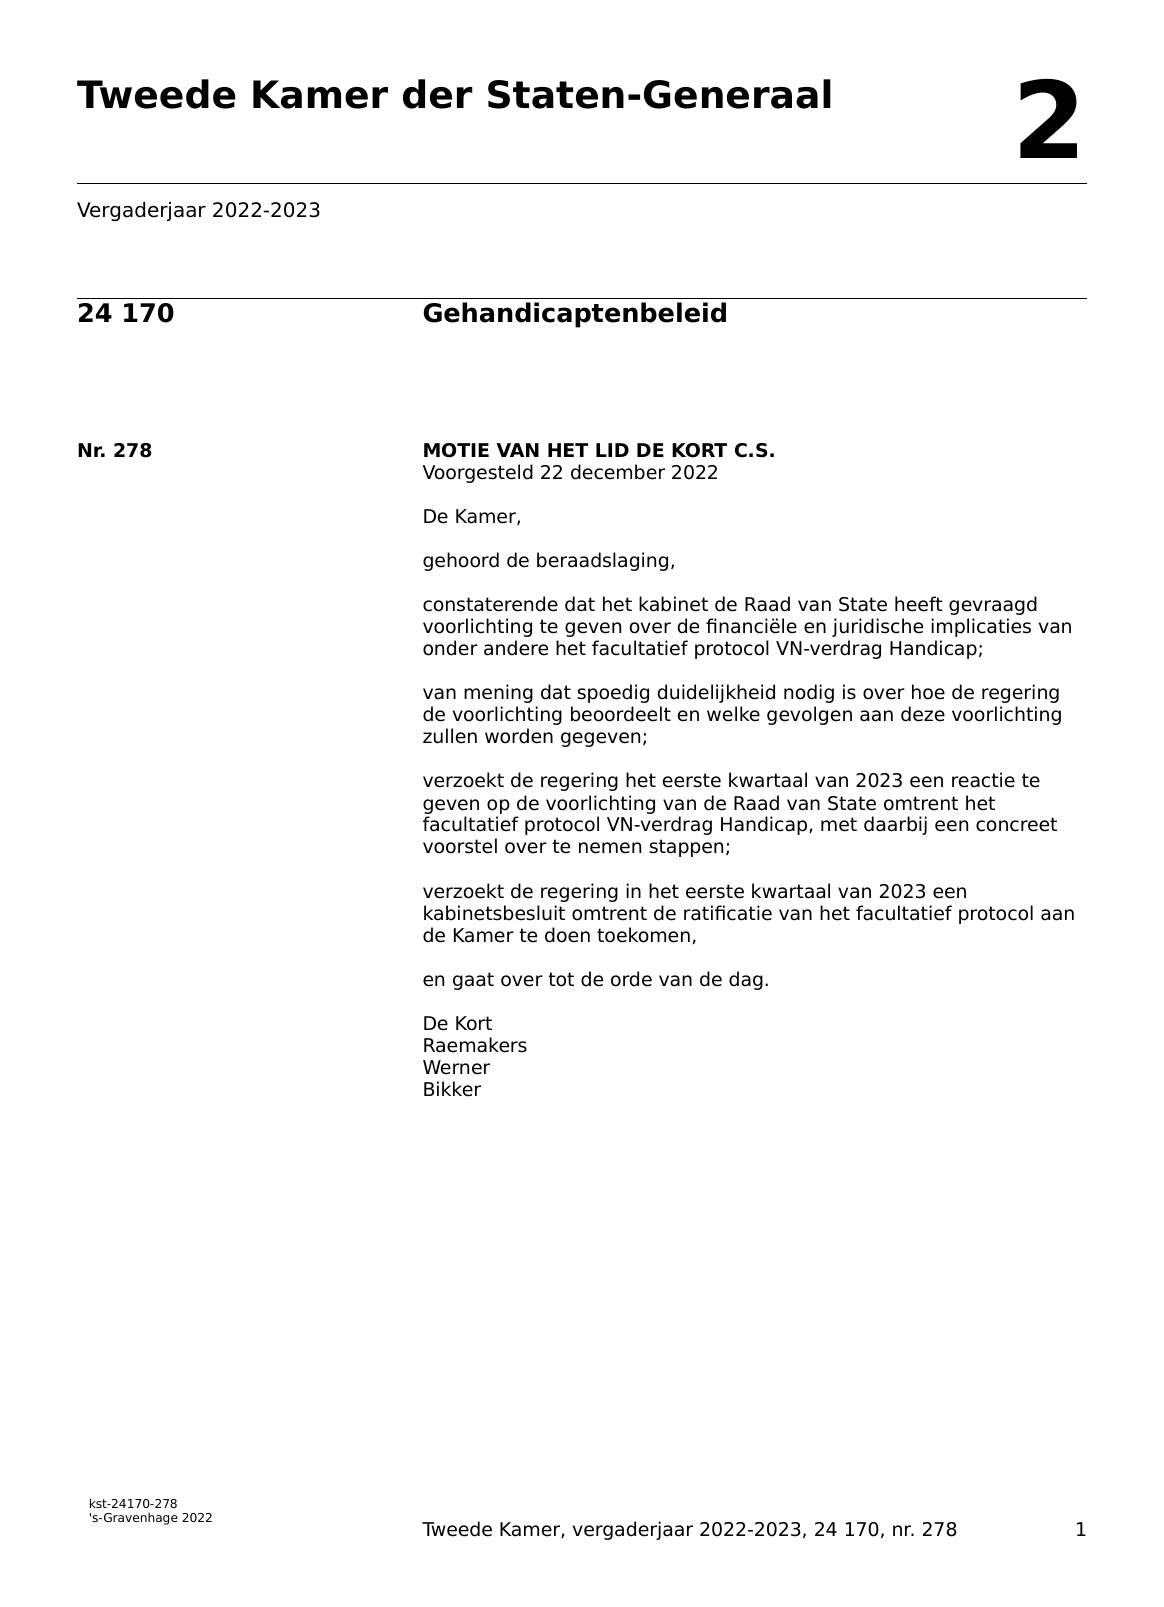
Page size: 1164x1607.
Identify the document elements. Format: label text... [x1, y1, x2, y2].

table_cell Vergaderjaar 2022-2023 [77, 184, 1087, 298]
text en gaat over tot de orde van de dag. [422, 969, 1087, 991]
text 's-Gravenhage 2022 [88, 1511, 323, 1525]
text De Kort [422, 1013, 1087, 1035]
subtitle Nr. 278 MOTIE VAN HET LID DE KORT C.S. [77, 440, 1087, 462]
subtitle 24 170 Gehandicaptenbeleid [77, 299, 1087, 329]
text De Kamer, [422, 506, 1087, 528]
text van mening dat spoedig duidelijkheid nodig is over hoe de regering de voorlichting beoordeelt en welke gevolgen aan deze voorlichting zullen worden gegeven; [422, 682, 1087, 748]
text kst-24170-278 [88, 1497, 323, 1511]
text Voorgesteld 22 december 2022 [422, 462, 1087, 484]
text verzoekt de regering het eerste kwartaal van 2023 een reactie te geven op de voorlichting van de Raad van State omtrent het facultatief protocol VN-verdrag Handicap, met daarbij een concreet voorstel over te nemen stappen; [422, 770, 1087, 858]
text verzoekt de regering in het eerste kwartaal van 2023 een kabinetsbesluit omtrent de ratificatie van het facultatief protocol aan de Kamer te doen toekomen, [422, 881, 1087, 946]
table_header 2 [886, 59, 1087, 183]
text constaterende dat het kabinet de Raad van State heeft gevraagd voorlichting te geven over de financiële en juridische implicaties van onder andere het facultatief protocol VN-verdrag Handicap; [422, 594, 1087, 660]
text Werner [422, 1057, 1087, 1079]
text gehoord de beraadslaging, [422, 550, 1087, 572]
table_header Tweede Kamer der Staten-Generaal [77, 59, 886, 183]
text Raemakers [422, 1035, 1087, 1057]
text Bikker [422, 1079, 1087, 1101]
